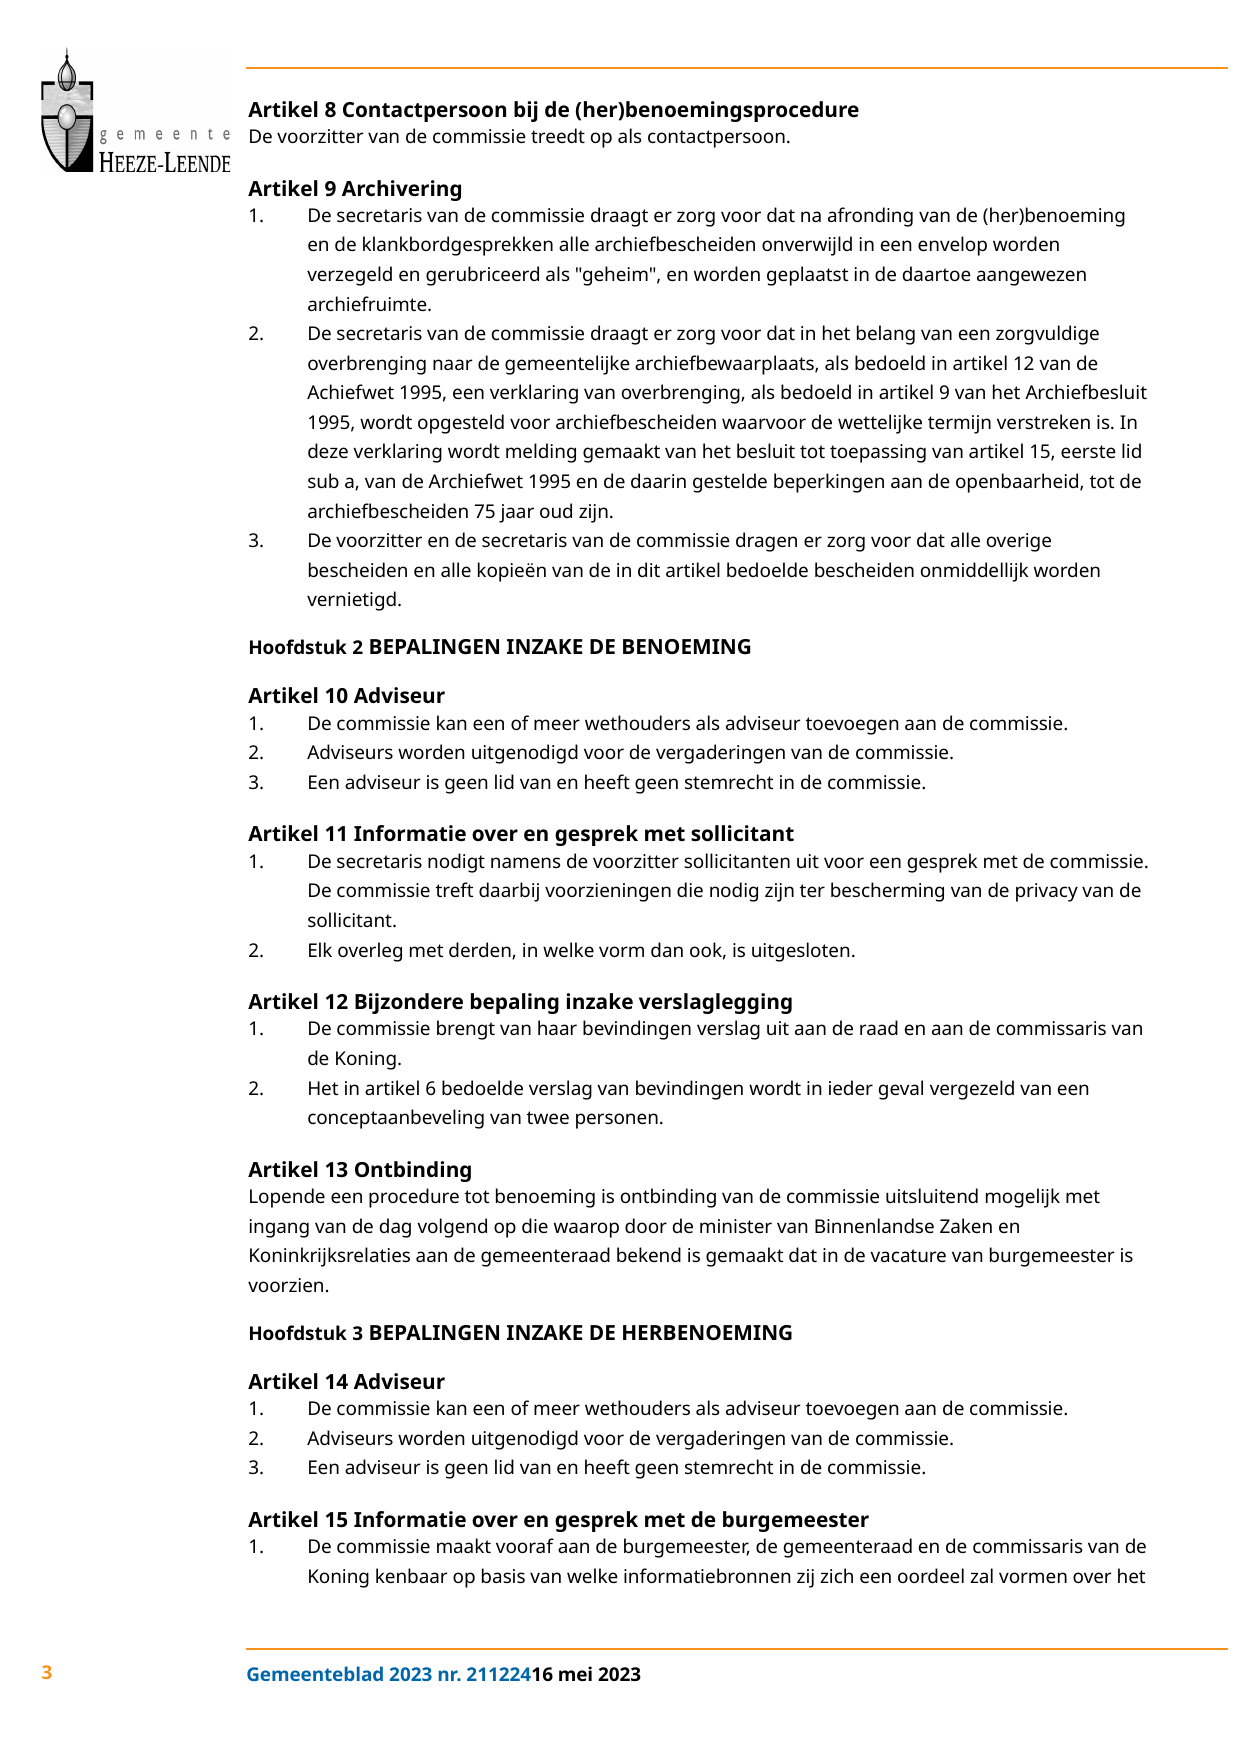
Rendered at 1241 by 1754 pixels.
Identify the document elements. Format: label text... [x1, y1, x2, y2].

list De commissie brengt van haar bevindingen verslag uit aan de raad en aan de commissaris van de Koning. [248, 1016, 1152, 1071]
list De secretaris van de commissie draagt er zorg voor dat in het belang van een zorgvuldige overbrenging naar de gemeentelijke archiefbewaarplaats, als bedoeld in artikel 12 van de Achiefwet 1995, een verklaring van overbrenging, als bedoeld in artikel 9 van het Archiefbesluit 1995, wordt opgesteld voor archiefbescheiden waarvoor de wettelijke termijn verstreken is. In deze verklaring wordt melding gemaakt van het besluit tot toepassing van artikel 15, eerste lid sub a, van de Archiefwet 1995 en de daarin gestelde beperkingen aan de openbaarheid, tot de archiefbescheiden 75 jaar oud zijn. [248, 320, 1152, 524]
list De voorzitter en de secretaris van de commissie dragen er zorg voor dat alle overige bescheiden en alle kopieën van de in dit artikel bedoelde bescheiden onmiddellijk worden vernietigd. [248, 527, 1152, 612]
text Artikel 15 Informatie over en gesprek met de burgemeester [248, 1505, 1152, 1533]
list Een adviseur is geen lid van en heeft geen stemrecht in de commissie. [248, 1454, 1152, 1480]
list Adviseurs worden uitgenodigd voor de vergaderingen van de commissie. [248, 739, 1152, 765]
text Hoofdstuk 2 BEPALINGEN INZAKE DE BENOEMING [248, 632, 1152, 661]
list De secretaris van de commissie draagt er zorg voor dat na afronding van de (her)benoeming en de klankbordgesprekken alle archiefbescheiden onverwijld in een envelop worden verzegeld en gerubriceerd als "geheim", en worden geplaatst in de daartoe aangewezen archiefruimte. [248, 202, 1152, 317]
text Artikel 10 Adviseur [248, 682, 1152, 710]
text De voorzitter van de commissie treedt op als contactpersoon. [248, 123, 1152, 149]
text Artikel 14 Adviseur [248, 1367, 1152, 1395]
list Een adviseur is geen lid van en heeft geen stemrecht in de commissie. [248, 769, 1152, 795]
list De commissie kan een of meer wethouders als adviseur toevoegen aan de commissie. [248, 1395, 1152, 1421]
list Het in artikel 6 bedoelde verslag van bevindingen wordt in ieder geval vergezeld van een conceptaanbeveling van twee personen. [248, 1075, 1152, 1130]
text Artikel 8 Contactpersoon bij de (her)benoemingsprocedure [248, 95, 1152, 123]
text Hoofdstuk 3 BEPALINGEN INZAKE DE HERBENOEMING [248, 1318, 1152, 1346]
text Artikel 12 Bijzondere bepaling inzake verslaglegging [248, 987, 1152, 1016]
list Elk overleg met derden, in welke vorm dan ook, is uitgesloten. [248, 937, 1152, 962]
list De commissie kan een of meer wethouders als adviseur toevoegen aan de commissie. [248, 710, 1152, 736]
list De secretaris nodigt namens de voorzitter sollicitanten uit voor een gesprek met de commissie. De commissie treft daarbij voorzieningen die nodig zijn ter bescherming van de privacy van de sollicitant. [248, 848, 1152, 933]
list De commissie maakt vooraf aan de burgemeester, de gemeenteraad en de commissaris van de Koning kenbaar op basis van welke informatiebronnen zij zich een oordeel zal vormen over het [248, 1533, 1152, 1589]
list Adviseurs worden uitgenodigd voor de vergaderingen van de commissie. [248, 1425, 1152, 1451]
picture [41, 47, 231, 172]
text Artikel 13 Ontbinding [248, 1155, 1152, 1183]
text Artikel 9 Archivering [248, 174, 1152, 202]
text Artikel 11 Informatie over en gesprek met sollicitant [248, 819, 1152, 848]
text Lopende een procedure tot benoeming is ontbinding van de commissie uitsluitend mogelijk met ingang van de dag volgend op die waarop door de minister van Binnenlandse Zaken en Koninkrijksrelaties aan de gemeenteraad bekend is gemaakt dat in de vacature van burgemeester is voorzien. [248, 1183, 1152, 1298]
